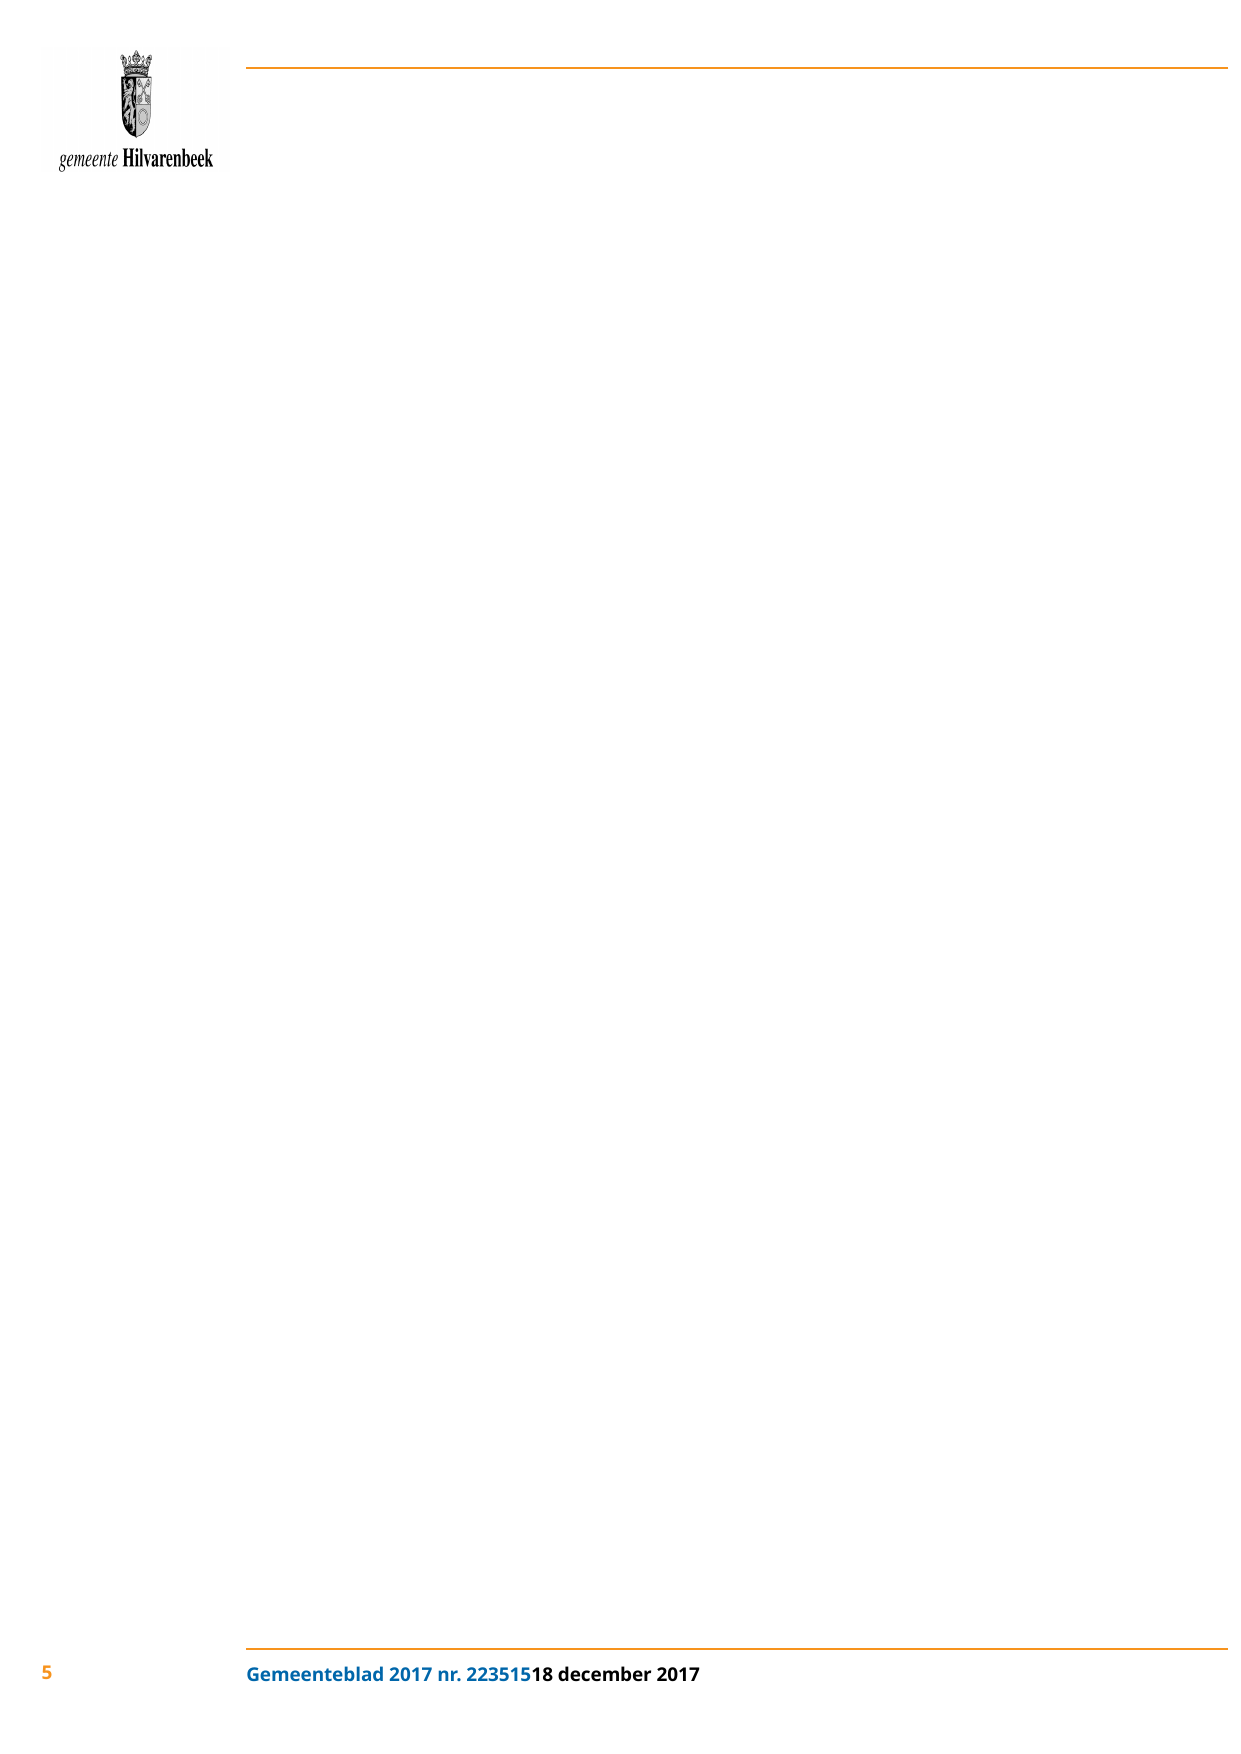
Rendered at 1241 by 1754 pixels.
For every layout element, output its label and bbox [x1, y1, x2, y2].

picture [41, 47, 231, 172]
